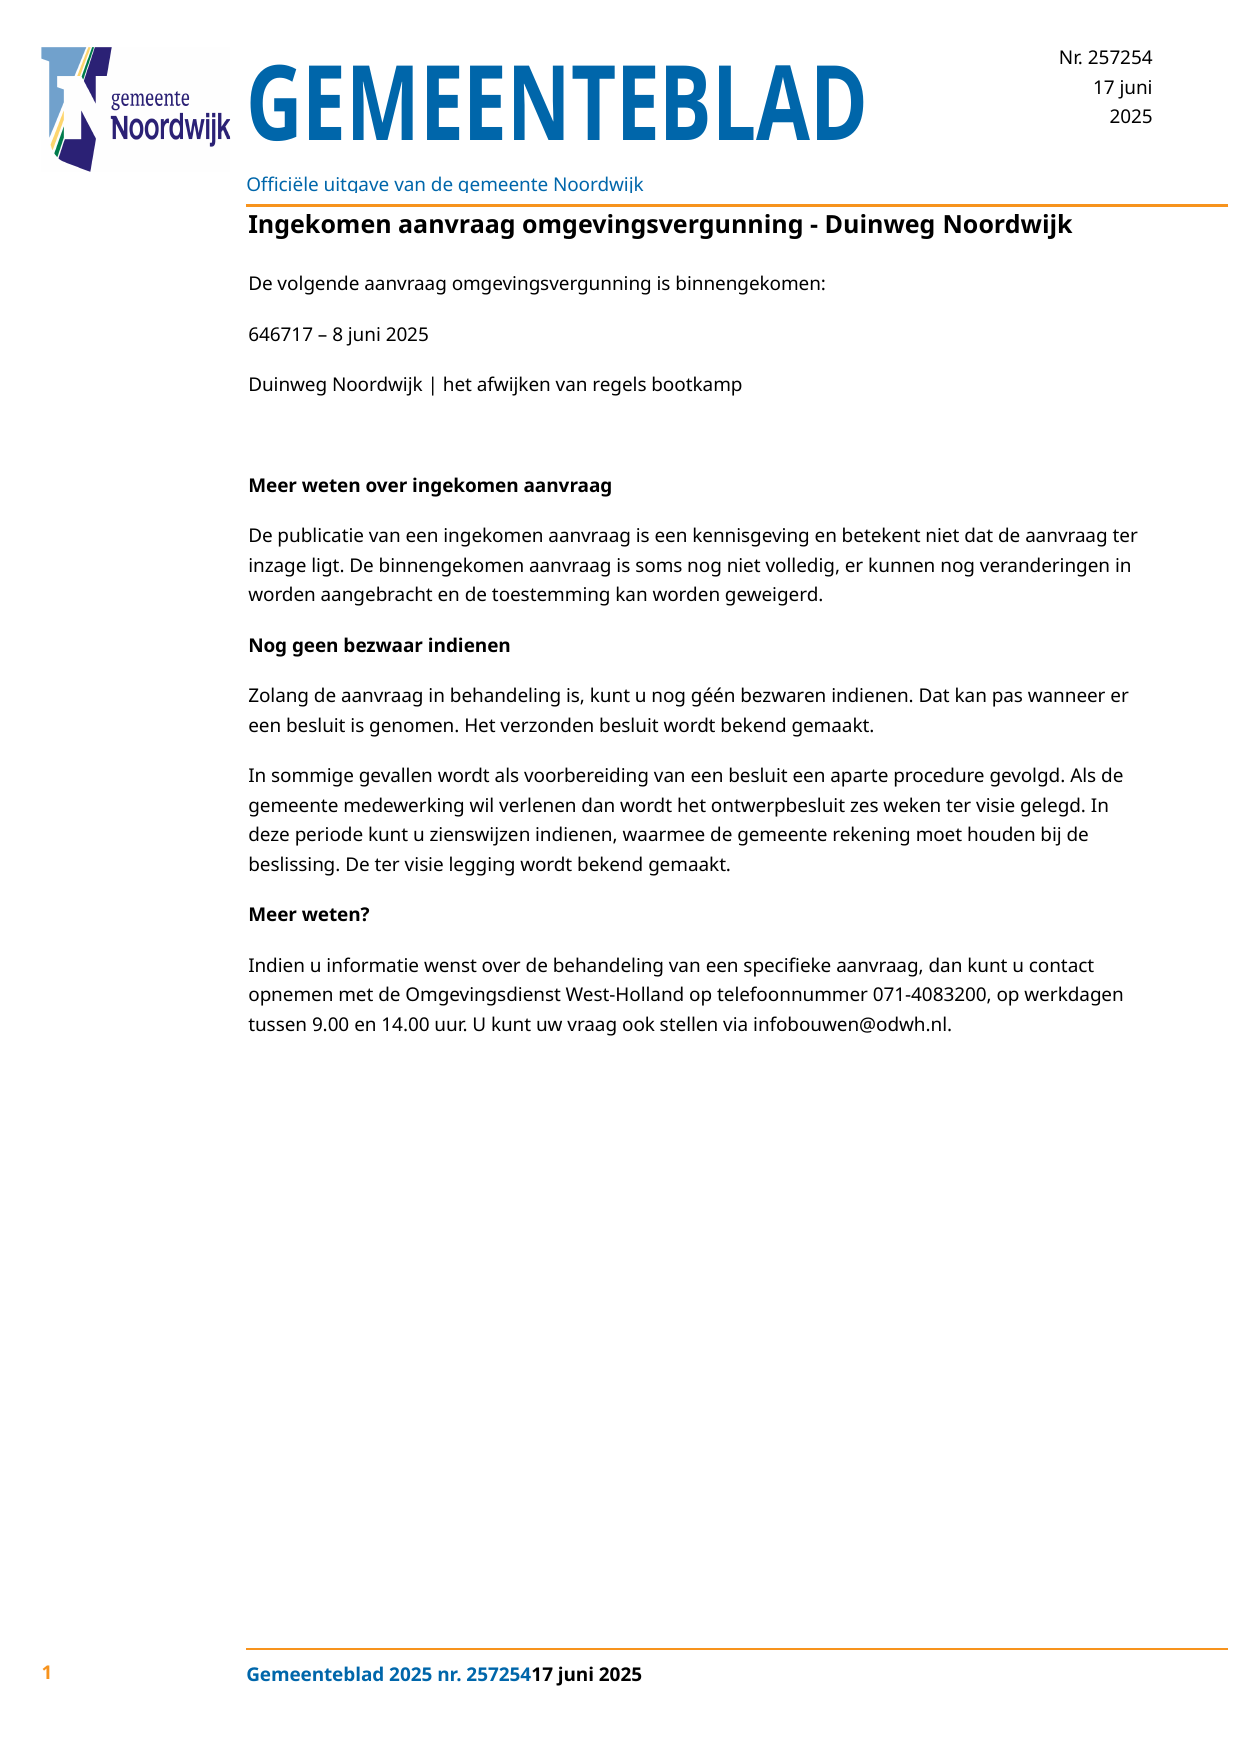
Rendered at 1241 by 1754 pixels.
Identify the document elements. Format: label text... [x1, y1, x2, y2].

text 646717 – 8 juni 2025 [248, 321, 1152, 346]
text De volgende aanvraag omgevingsvergunning is binnengekomen: [248, 270, 1152, 296]
text Duinweg Noordwijk | het afwijken van regels bootkamp [248, 371, 1152, 397]
text In sommige gevallen wordt als voorbereiding van een besluit een aparte procedure gevolgd. Als de gemeente medewerking wil verlenen dan wordt het ontwerpbesluit zes weken ter visie gelegd. In deze periode kunt u zienswijzen indienen, waarmee de gemeente rekening moet houden bij de beslissing. De ter visie legging wordt bekend gemaakt. [248, 762, 1152, 877]
text Meer weten? [248, 902, 1152, 927]
text De publicatie van een ingekomen aanvraag is een kennisgeving en betekent niet dat de aanvraag ter inzage ligt. De binnengekomen aanvraag is soms nog niet volledig, er kunnen nog veranderingen in worden aangebracht en de toestemming kan worden geweigerd. [248, 522, 1152, 607]
text Ingekomen aanvraag omgevingsvergunning - Duinweg Noordwijk [248, 207, 1152, 241]
text Nog geen bezwaar indienen [248, 632, 1152, 658]
text Zolang de aanvraag in behandeling is, kunt u nog géén bezwaren indienen. Dat kan pas wanneer er een besluit is genomen. Het verzonden besluit wordt bekend gemaakt. [248, 682, 1152, 738]
text Meer weten over ingekomen aanvraag [248, 472, 1152, 498]
picture [41, 47, 231, 172]
text Indien u informatie wenst over de behandeling van een specifieke aanvraag, dan kunt u contact opnemen met de Omgevingsdienst West-Holland op telefoonnummer 071-4083200, op werkdagen tussen 9.00 en 14.00 uur. U kunt uw vraag ook stellen via infobouwen@odwh.nl. [248, 952, 1152, 1037]
